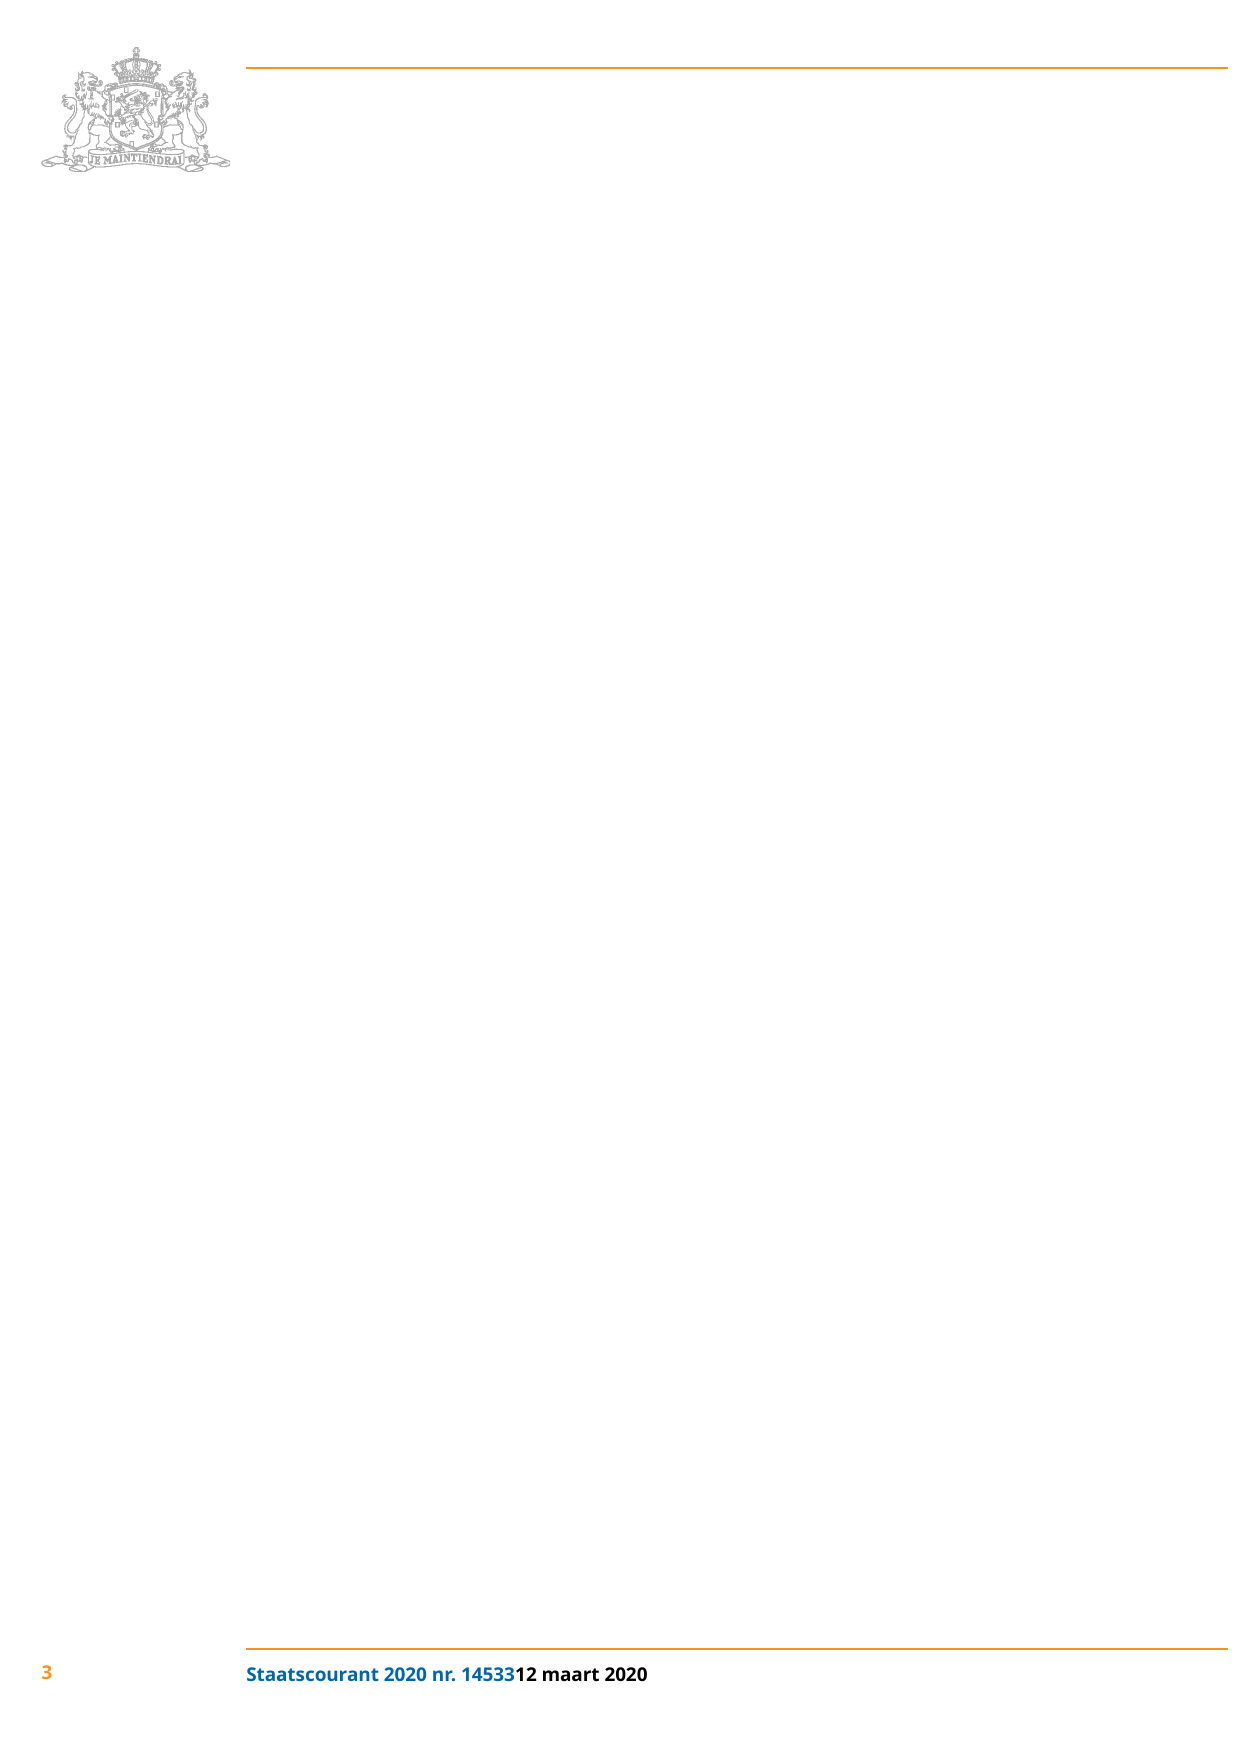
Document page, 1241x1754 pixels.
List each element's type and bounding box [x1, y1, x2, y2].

picture [41, 47, 231, 172]
